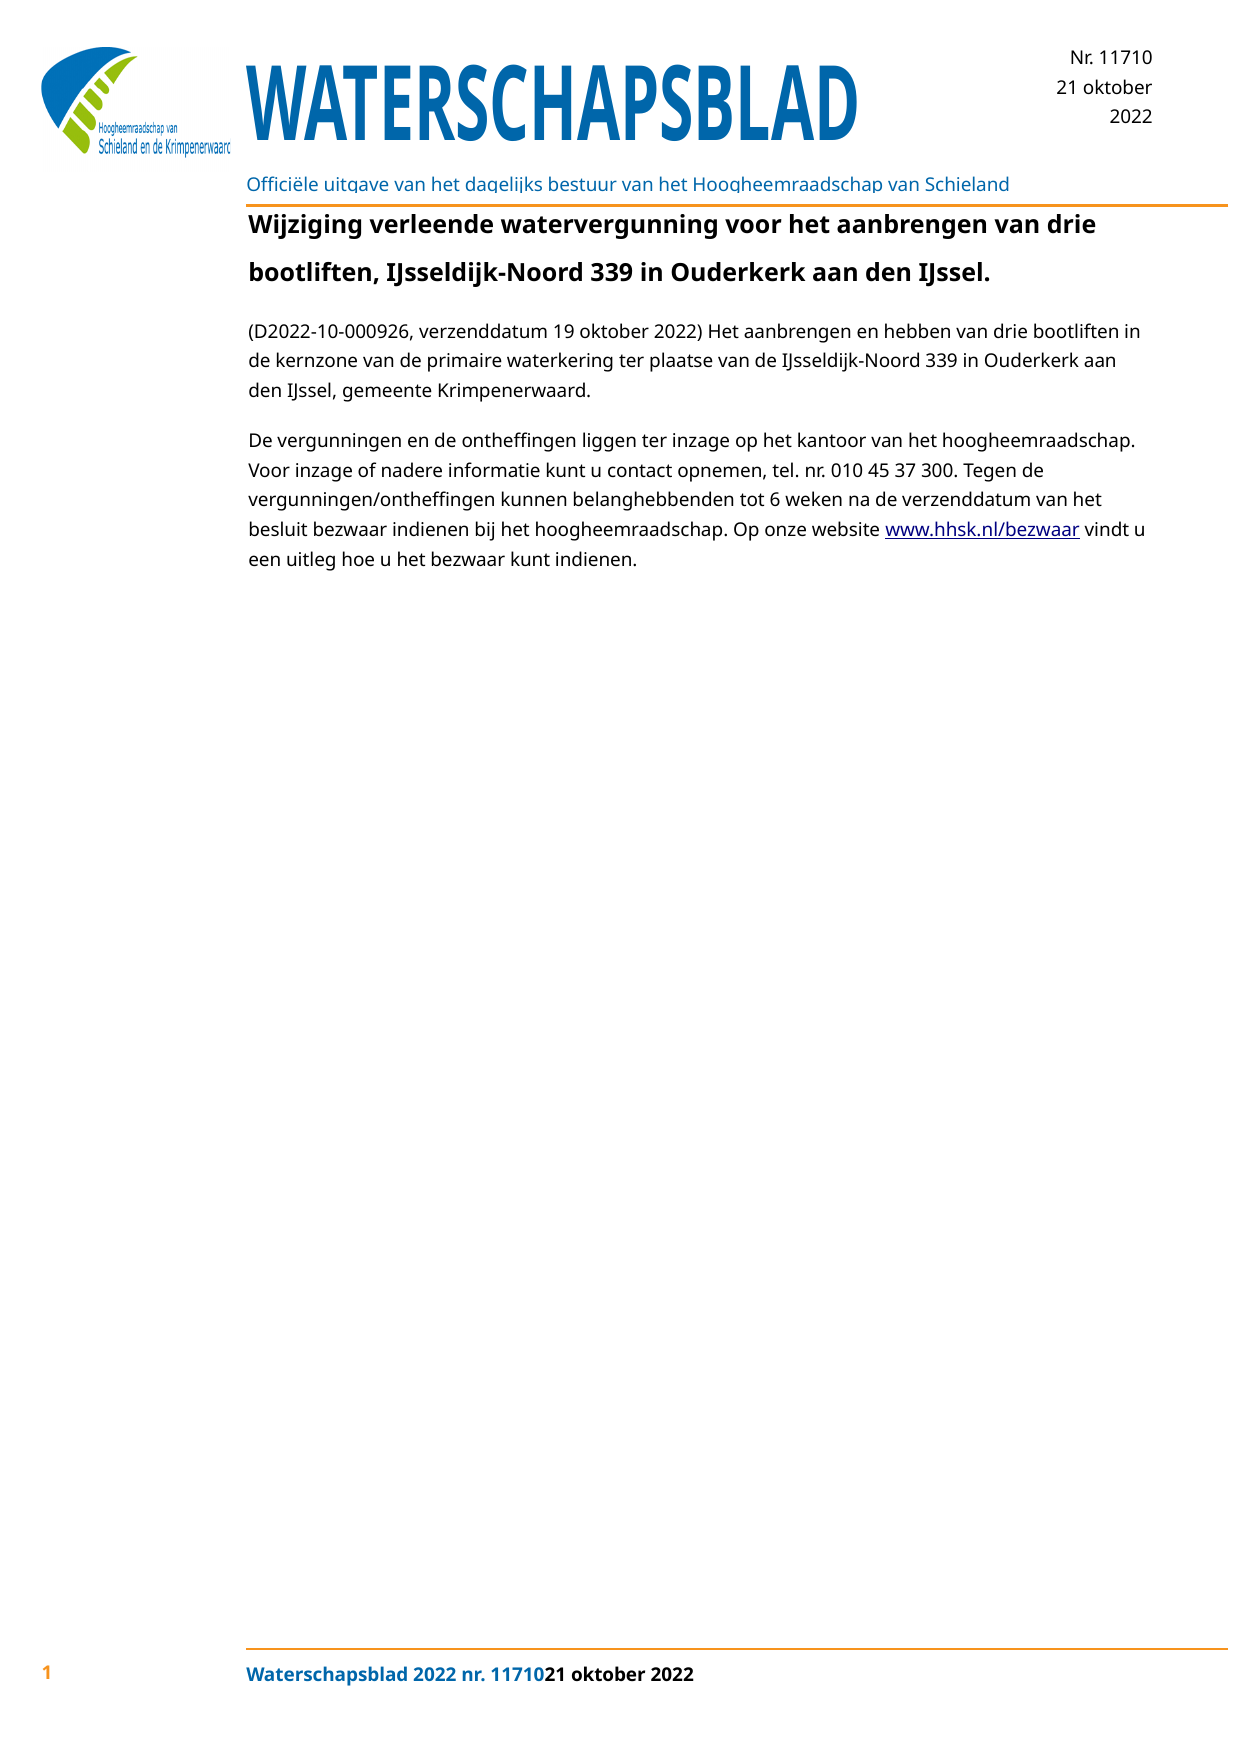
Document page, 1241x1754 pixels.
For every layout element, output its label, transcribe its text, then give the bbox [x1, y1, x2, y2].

text De vergunningen en de ontheffingen liggen ter inzage op het kantoor van het hoogheemraadschap. Voor inzage of nadere informatie kunt u contact opnemen, tel. nr. 010 45 37 300. Tegen de vergunningen/ontheffingen kunnen belanghebbenden tot 6 weken na de verzenddatum van het besluit bezwaar indienen bij het hoogheemraadschap. Op onze website www.hhsk.nl/bezwaar vindt u een uitleg hoe u het bezwaar kunt indienen. [248, 427, 1152, 572]
text Wijziging verleende watervergunning voor het aanbrengen van drie bootliften, IJsseldijk-Noord 339 in Ouderkerk aan den IJssel. [248, 207, 1152, 288]
picture [41, 47, 231, 172]
text (D2022-10-000926, verzenddatum 19 oktober 2022) Het aanbrengen en hebben van drie bootliften in de kernzone van de primaire waterkering ter plaatse van de IJsseldijk-Noord 339 in Ouderkerk aan den IJssel, gemeente Krimpenerwaard. [248, 318, 1152, 403]
